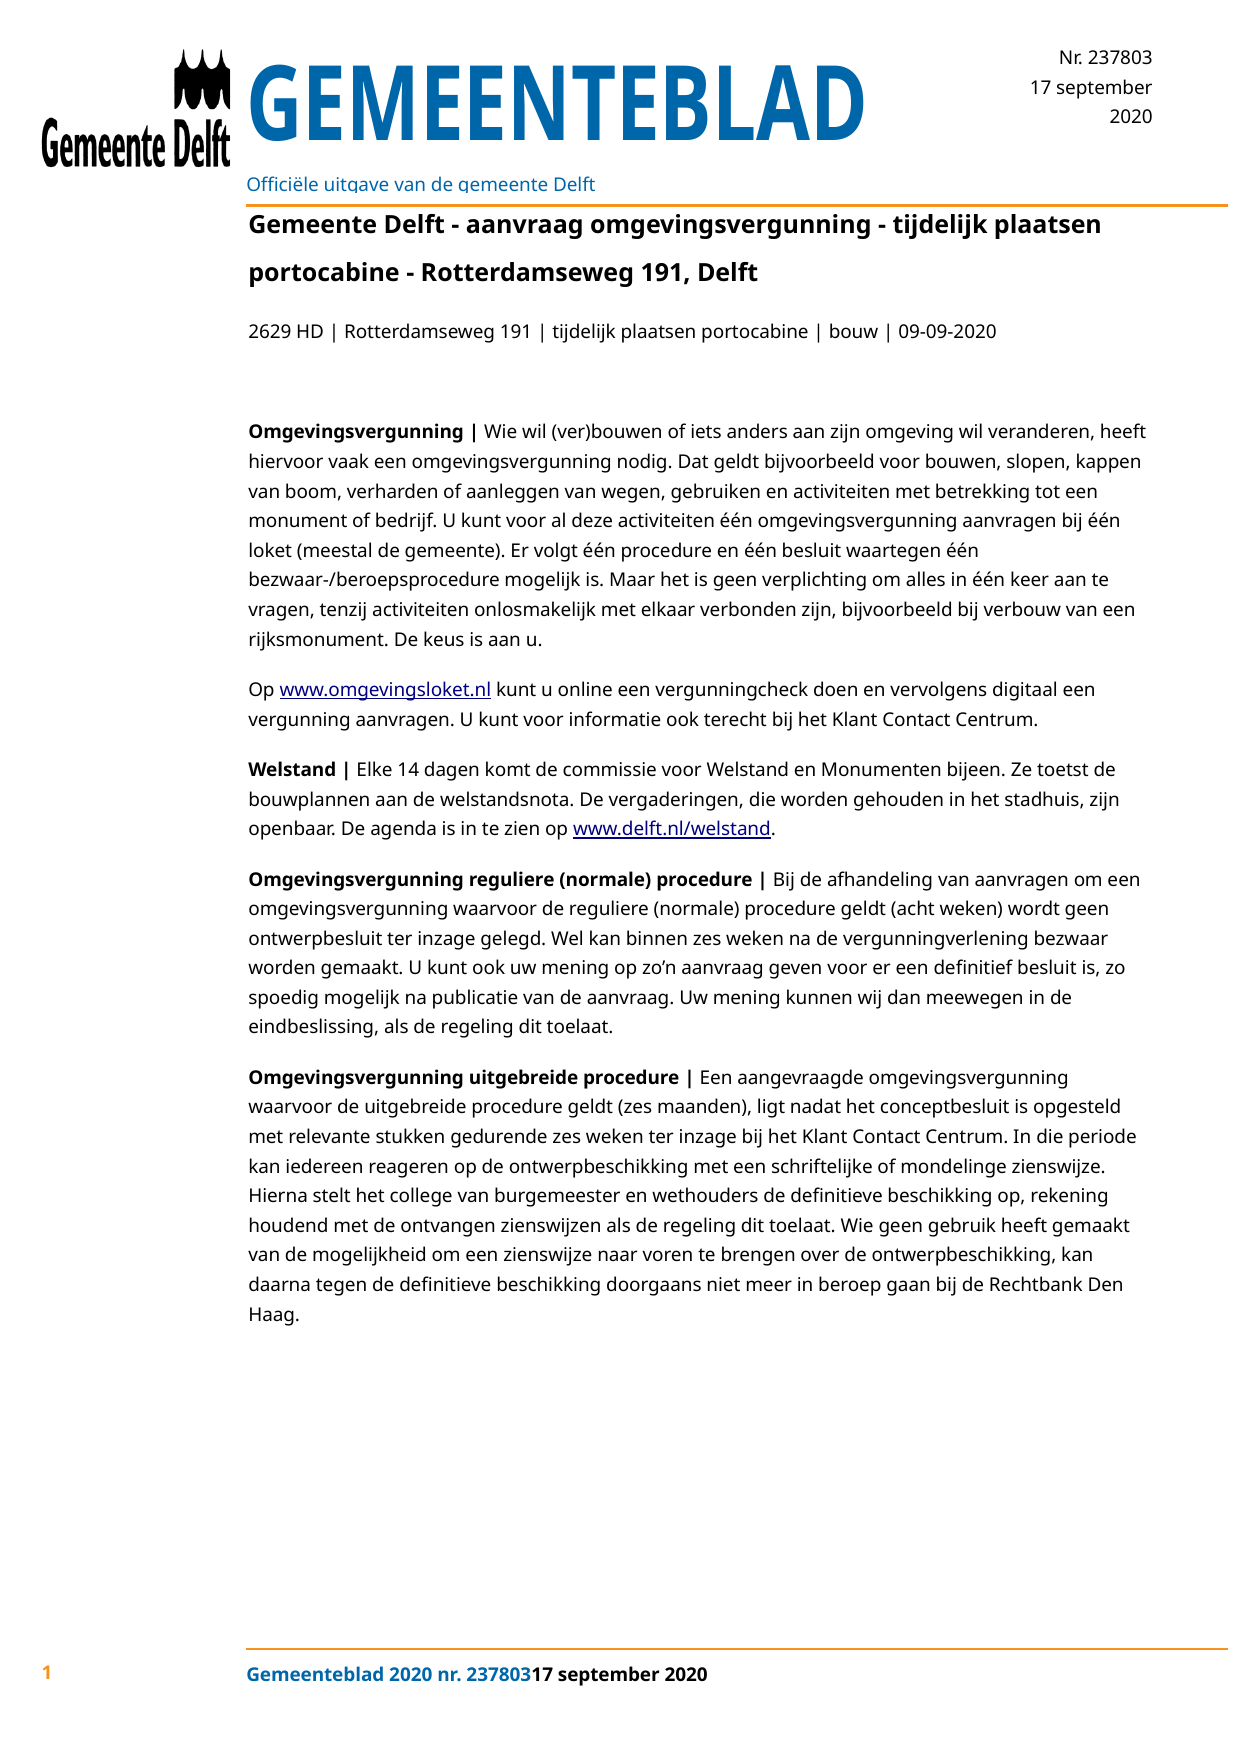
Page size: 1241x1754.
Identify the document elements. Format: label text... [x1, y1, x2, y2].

text Omgevingsvergunning | Wie wil (ver)bouwen of iets anders aan zijn omgeving wil veranderen, heeft hiervoor vaak een omgevingsvergunning nodig. Dat geldt bijvoorbeeld voor bouwen, slopen, kappen van boom, verharden of aanleggen van wegen, gebruiken en activiteiten met betrekking tot een monument of bedrijf. U kunt voor al deze activiteiten één omgevingsvergunning aanvragen bij één loket (meestal de gemeente). Er volgt één procedure en één besluit waartegen één bezwaar-/beroepsprocedure mogelijk is. Maar het is geen verplichting om alles in één keer aan te vragen, tenzij activiteiten onlosmakelijk met elkaar verbonden zijn, bijvoorbeeld bij verbouw van een rijksmonument. De keus is aan u. [248, 419, 1152, 652]
text 2629 HD | Rotterdamseweg 191 | tijdelijk plaatsen portocabine | bouw | 09-09-2020 [248, 318, 1152, 344]
text Welstand | Elke 14 dagen komt de commissie voor Welstand en Monumenten bijeen. Ze toetst de bouwplannen aan de welstandsnota. De vergaderingen, die worden gehouden in het stadhuis, zijn openbaar. De agenda is in te zien op www.delft.nl/welstand. [248, 756, 1152, 841]
text Gemeente Delft - aanvraag omgevingsvergunning - tijdelijk plaatsen portocabine - Rotterdamseweg 191, Delft [248, 207, 1152, 288]
text Omgevingsvergunning reguliere (normale) procedure | Bij de afhandeling van aanvragen om een omgevingsvergunning waarvoor de reguliere (normale) procedure geldt (acht weken) wordt geen ontwerpbesluit ter inzage gelegd. Wel kan binnen zes weken na de vergunningverlening bezwaar worden gemaakt. U kunt ook uw mening op zo’n aanvraag geven voor er een definitief besluit is, zo spoedig mogelijk na publicatie van de aanvraag. Uw mening kunnen wij dan meewegen in de eindbeslissing, als de regeling dit toelaat. [248, 866, 1152, 1039]
text Omgevingsvergunning uitgebreide procedure | Een aangevraagde omgevingsvergunning waarvoor de uitgebreide procedure geldt (zes maanden), ligt nadat het conceptbesluit is opgesteld met relevante stukken gedurende zes weken ter inzage bij het Klant Contact Centrum. In die periode kan iedereen reageren op de ontwerpbeschikking met een schriftelijke of mondelinge zienswijze. Hierna stelt het college van burgemeester en wethouders de definitieve beschikking op, rekening houdend met de ontvangen zienswijzen als de regeling dit toelaat. Wie geen gebruik heeft gemaakt van de mogelijkheid om een zienswijze naar voren te brengen over de ontwerpbeschikking, kan daarna tegen de definitieve beschikking doorgaans niet meer in beroep gaan bij de Rechtbank Den Haag. [248, 1064, 1152, 1327]
text Op www.omgevingsloket.nl kunt u online een vergunningcheck doen en vervolgens digitaal een vergunning aanvragen. U kunt voor informatie ook terecht bij het Klant Contact Centrum. [248, 676, 1152, 732]
picture [41, 47, 231, 172]
